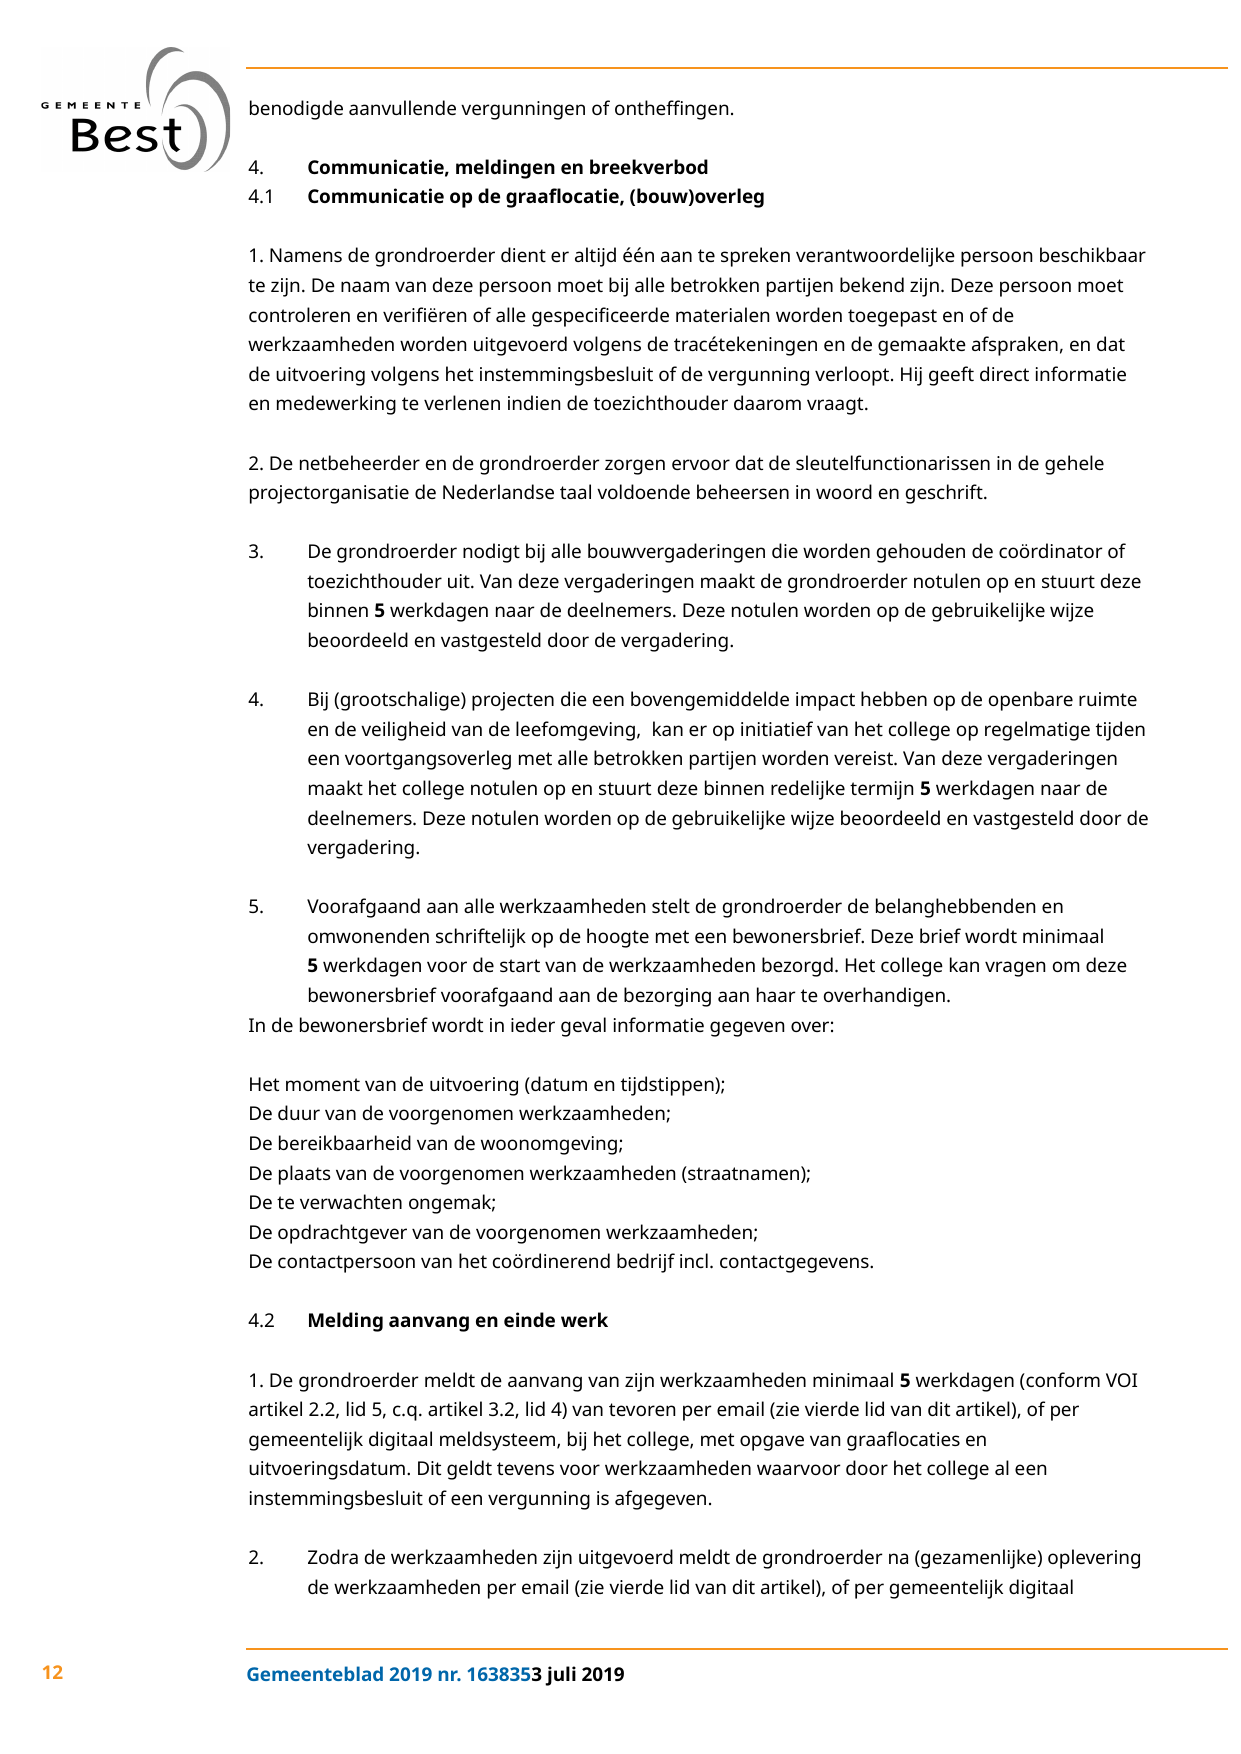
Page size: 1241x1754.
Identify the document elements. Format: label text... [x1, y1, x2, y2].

list Zodra de werkzaamheden zijn uitgevoerd meldt de grondroerder na (gezamenlijke) oplevering de werkzaamheden per email (zie vierde lid van dit artikel), of per gemeentelijk digitaal [248, 1544, 1152, 1600]
text De bereikbaarheid van de woonomgeving; [248, 1130, 1152, 1156]
list Voorafgaand aan alle werkzaamheden stelt de grondroerder de belanghebbenden en omwonenden schriftelijk op de hoogte met een bewonersbrief. Deze brief wordt minimaal 5 werkdagen voor de start van de werkzaamheden bezorgd. Het college kan vragen om deze bewonersbrief voorafgaand aan de bezorging aan haar te overhandigen. [248, 893, 1152, 1008]
text Het moment van de uitvoering (datum en tijdstippen); [248, 1071, 1152, 1097]
text De contactpersoon van het coördinerend bedrijf incl. contactgegevens. [248, 1248, 1152, 1274]
text 1. De grondroerder meldt de aanvang van zijn werkzaamheden minimaal 5 werkdagen (conform VOI artikel 2.2, lid 5, c.q. artikel 3.2, lid 4) van tevoren per email (zie vierde lid van dit artikel), of per gemeentelijk digitaal meldsysteem, bij het college, met opgave van graaflocaties en uitvoeringsdatum. Dit geldt tevens voor werkzaamheden waarvoor door het college al een instemmingsbesluit of een vergunning is afgegeven. [248, 1367, 1152, 1511]
text In de bewonersbrief wordt in ieder geval informatie gegeven over: [248, 1012, 1152, 1038]
text 1. Namens de grondroerder dient er altijd één aan te spreken verantwoordelijke persoon beschikbaar te zijn. De naam van deze persoon moet bij alle betrokken partijen bekend zijn. Deze persoon moet controleren en verifiëren of alle gespecificeerde materialen worden toegepast en of de werkzaamheden worden uitgevoerd volgens de tracétekeningen en de gemaakte afspraken, en dat de uitvoering volgens het instemmingsbesluit of de vergunning verloopt. Hij geeft direct informatie en medewerking te verlenen indien de toezichthouder daarom vraagt. [248, 243, 1152, 416]
text benodigde aanvullende vergunningen of ontheffingen. [248, 95, 1152, 121]
list Melding aanvang en einde werk [248, 1308, 1152, 1333]
list De grondroerder nodigt bij alle bouwvergaderingen die worden gehouden de coördinator of toezichthouder uit. Van deze vergaderingen maakt de grondroerder notulen op en stuurt deze binnen 5 werkdagen naar de deelnemers. Deze notulen worden op de gebruikelijke wijze beoordeeld en vastgesteld door de vergadering. [248, 538, 1152, 653]
text De plaats van de voorgenomen werkzaamheden (straatnamen); [248, 1160, 1152, 1186]
list Communicatie, meldingen en breekverbod [248, 154, 1152, 180]
list Bij (grootschalige) projecten die een bovengemiddelde impact hebben op de openbare ruimte en de veiligheid van de leefomgeving, kan er op initiatief van het college op regelmatige tijden een voortgangsoverleg met alle betrokken partijen worden vereist. Van deze vergaderingen maakt het college notulen op en stuurt deze binnen redelijke termijn 5 werkdagen naar de deelnemers. Deze notulen worden op de gebruikelijke wijze beoordeeld en vastgesteld door de vergadering. [248, 686, 1152, 860]
list Communicatie op de graaflocatie, (bouw)overleg [248, 183, 1152, 209]
picture [41, 47, 231, 172]
text De opdrachtgever van de voorgenomen werkzaamheden; [248, 1219, 1152, 1245]
text 2. De netbeheerder en de grondroerder zorgen ervoor dat de sleutelfunctionarissen in de gehele projectorganisatie de Nederlandse taal voldoende beheersen in woord en geschrift. [248, 450, 1152, 505]
text De te verwachten ongemak; [248, 1189, 1152, 1215]
text De duur van de voorgenomen werkzaamheden; [248, 1101, 1152, 1126]
